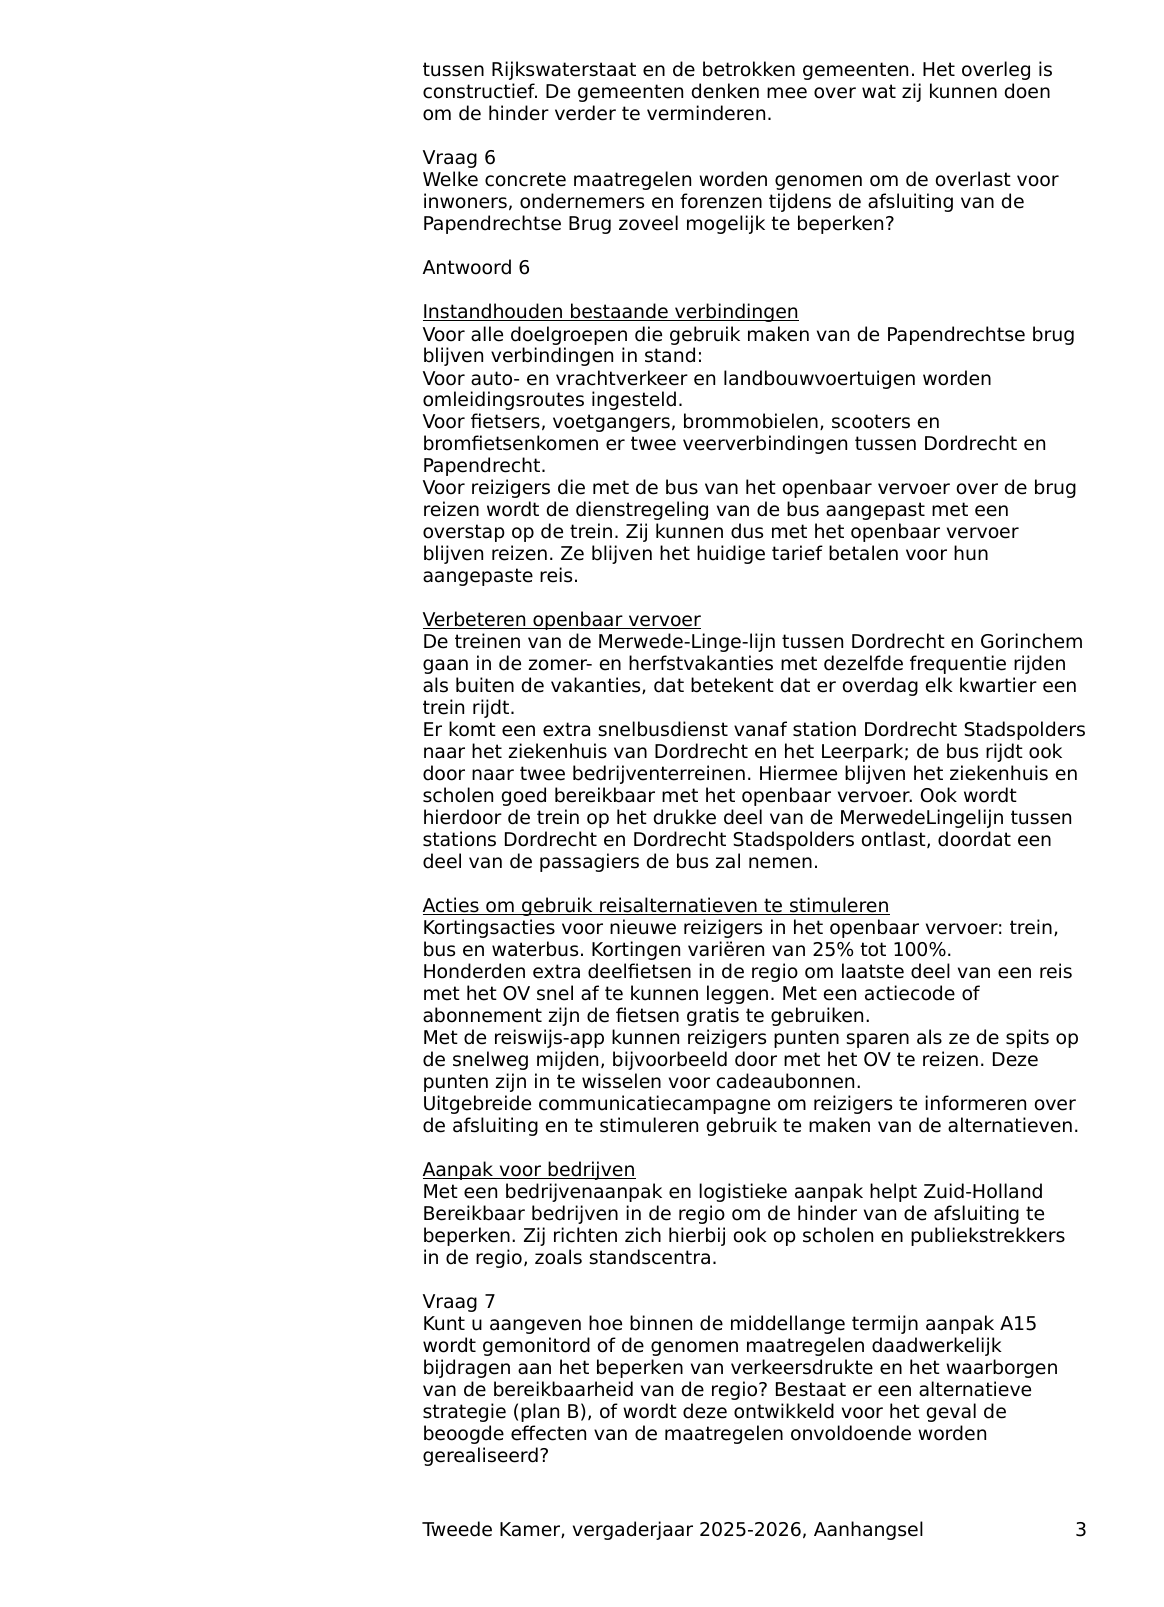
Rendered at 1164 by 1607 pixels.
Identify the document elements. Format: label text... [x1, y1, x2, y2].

text Kunt u aangeven hoe binnen de middellange termijn aanpak A15 wordt gemonitord of de genomen maatregelen daadwerkelijk bijdragen aan het beperken van verkeersdrukte en het waarborgen van de bereikbaarheid van de regio? Bestaat er een alternatieve strategie (plan B), of wordt deze ontwikkeld voor het geval de beoogde effecten van de maatregelen onvoldoende worden gerealiseerd? [422, 1313, 1087, 1467]
text Welke concrete maatregelen worden genomen om de overlast voor inwoners, ondernemers en forenzen tijdens de afsluiting van de Papendrechtse Brug zoveel mogelijk te beperken? [422, 169, 1087, 235]
text De treinen van de Merwede-Linge-lijn tussen Dordrecht en Gorinchem gaan in de zomer- en herfstvakanties met dezelfde frequentie rijden als buiten de vakanties, dat betekent dat er overdag elk kwartier een trein rijdt. [422, 631, 1087, 719]
text Aanpak voor bedrijven [422, 1159, 1087, 1181]
text Met de reiswijs-app kunnen reizigers punten sparen als ze de spits op de snelweg mijden, bijvoorbeeld door met het OV te reizen. Deze punten zijn in te wisselen voor cadeaubonnen. [422, 1027, 1087, 1093]
text tussen Rijkswaterstaat en de betrokken gemeenten. Het overleg is constructief. De gemeenten denken mee over wat zij kunnen doen om de hinder verder te verminderen. [422, 59, 1087, 125]
text Voor fietsers, voetgangers, brommobielen, scooters en bromfietsenkomen er twee veerverbindingen tussen Dordrecht en Papendrecht. [422, 411, 1087, 477]
text Er komt een extra snelbusdienst vanaf station Dordrecht Stadspolders naar het ziekenhuis van Dordrecht en het Leerpark; de bus rijdt ook door naar twee bedrijventerreinen. Hiermee blijven het ziekenhuis en scholen goed bereikbaar met het openbaar vervoer. Ook wordt hierdoor de trein op het drukke deel van de MerwedeLingelijn tussen stations Dordrecht en Dordrecht Stadspolders ontlast, doordat een deel van de passagiers de bus zal nemen. [422, 719, 1087, 873]
text Met een bedrijvenaanpak en logistieke aanpak helpt Zuid-Holland Bereikbaar bedrijven in de regio om de hinder van de afsluiting te beperken. Zij richten zich hierbij ook op scholen en publiekstrekkers in de regio, zoals standscentra. [422, 1181, 1087, 1269]
text Kortingsacties voor nieuwe reizigers in het openbaar vervoer: trein, bus en waterbus. Kortingen variëren van 25% tot 100%. [422, 917, 1087, 961]
text Uitgebreide communicatiecampagne om reizigers te informeren over de afsluiting en te stimuleren gebruik te maken van de alternatieven. [422, 1093, 1087, 1137]
text Voor auto- en vrachtverkeer en landbouwvoertuigen worden omleidingsroutes ingesteld. [422, 367, 1087, 411]
text Voor reizigers die met de bus van het openbaar vervoer over de brug reizen wordt de dienstregeling van de bus aangepast met een overstap op de trein. Zij kunnen dus met het openbaar vervoer blijven reizen. Ze blijven het huidige tarief betalen voor hun aangepaste reis. [422, 477, 1087, 587]
text Verbeteren openbaar vervoer [422, 609, 1087, 631]
text Instandhouden bestaande verbindingen [422, 301, 1087, 323]
text Honderden extra deelfietsen in de regio om laatste deel van een reis met het OV snel af te kunnen leggen. Met een actiecode of abonnement zijn de fietsen gratis te gebruiken. [422, 961, 1087, 1027]
text Antwoord 6 [422, 257, 1087, 279]
text Voor alle doelgroepen die gebruik maken van de Papendrechtse brug blijven verbindingen in stand: [422, 323, 1087, 367]
text Acties om gebruik reisalternatieven te stimuleren [422, 895, 1087, 917]
text Vraag 6 [422, 147, 1087, 169]
text Vraag 7 [422, 1291, 1087, 1313]
